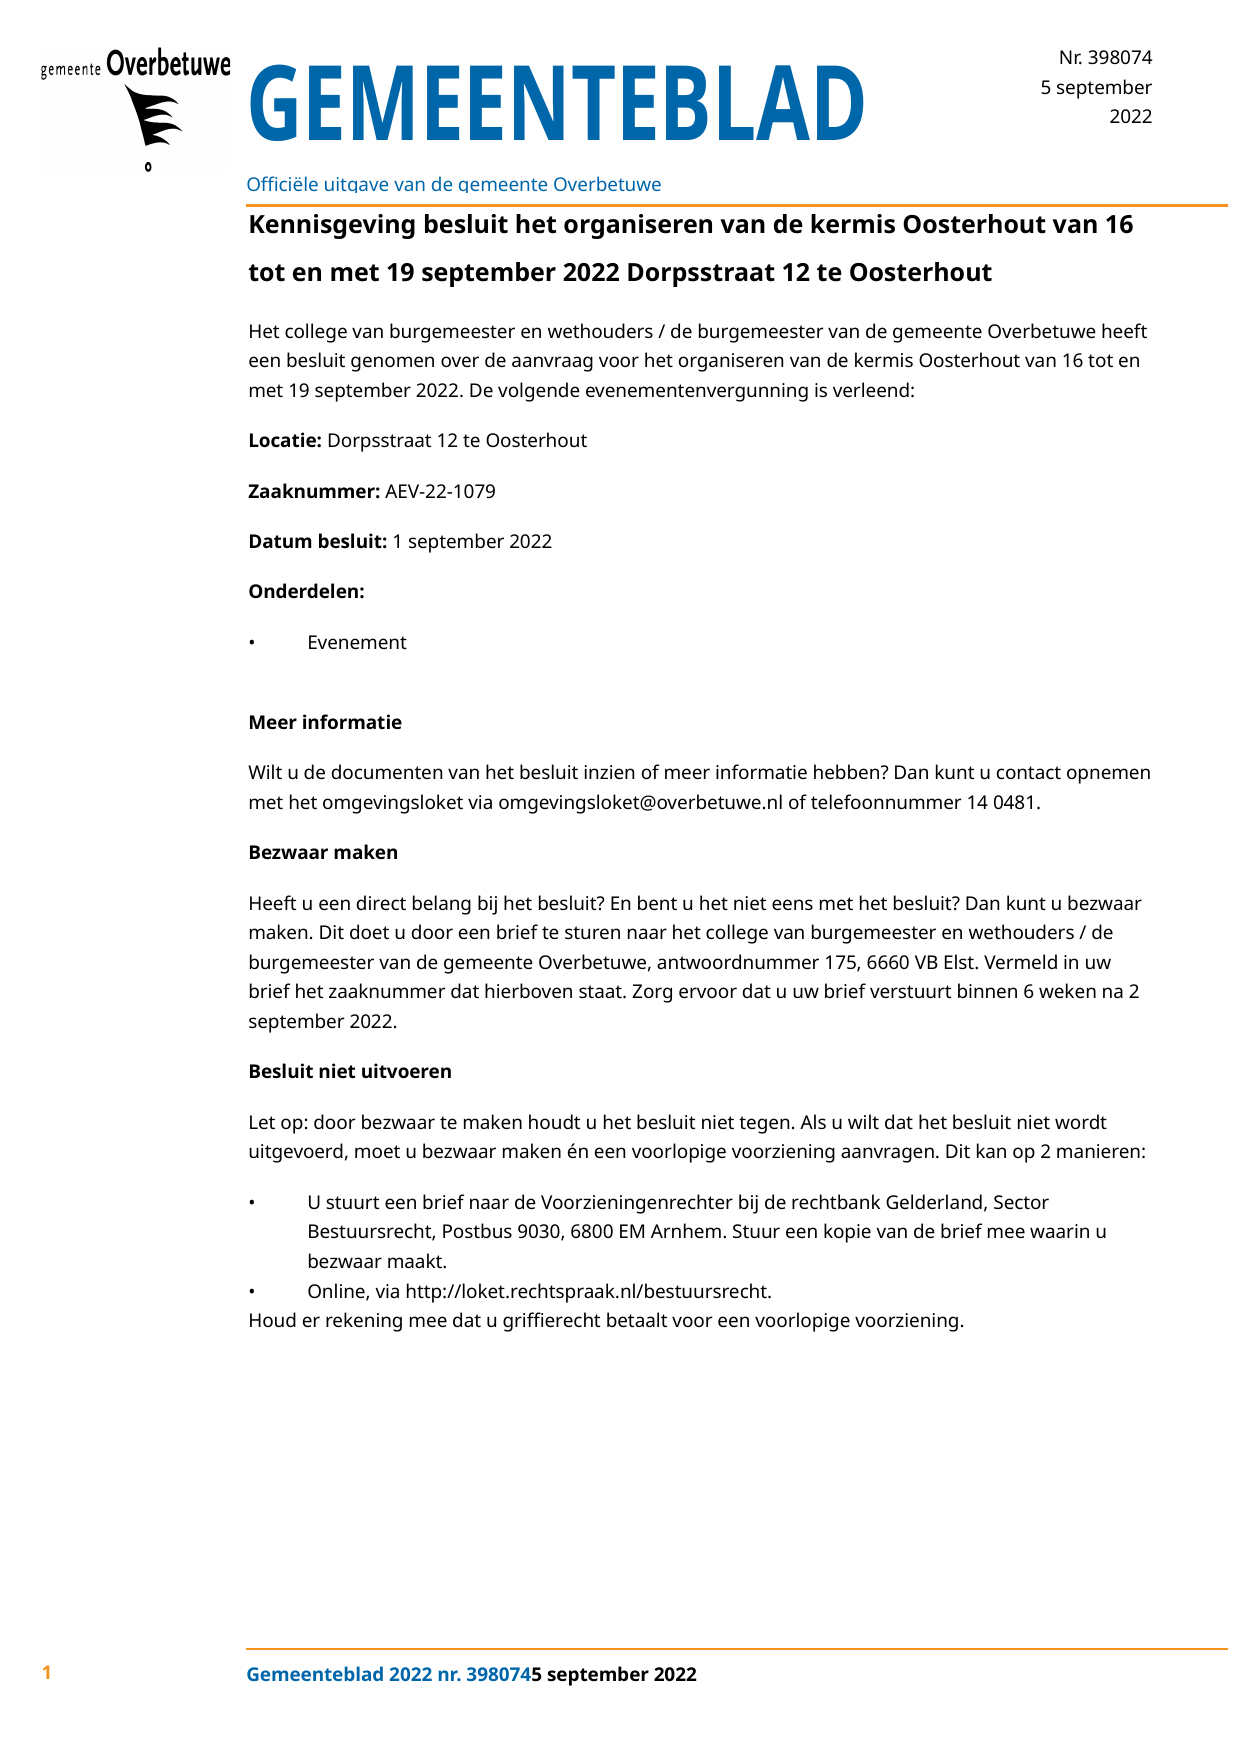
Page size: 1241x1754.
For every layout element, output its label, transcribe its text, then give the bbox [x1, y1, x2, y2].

list Online, via http://loket.rechtspraak.nl/bestuursrecht. [248, 1278, 1152, 1304]
text Onderdelen: [248, 579, 1152, 604]
text Meer informatie [248, 709, 1152, 735]
list U stuurt een brief naar de Voorzieningenrechter bij de rechtbank Gelderland, Sector Bestuursrecht, Postbus 9030, 6800 EM Arnhem. Stuur een kopie van de brief mee waarin u bezwaar maakt. [248, 1189, 1152, 1274]
text Locatie: Dorpsstraat 12 te Oosterhout [248, 427, 1152, 453]
text Datum besluit: 1 september 2022 [248, 528, 1152, 554]
text Bezwaar maken [248, 839, 1152, 865]
text Kennisgeving besluit het organiseren van de kermis Oosterhout van 16 tot en met 19 september 2022 Dorpsstraat 12 te Oosterhout [248, 207, 1152, 288]
text Houd er rekening mee dat u griffierecht betaalt voor een voorlopige voorziening. [248, 1307, 1152, 1333]
text Het college van burgemeester en wethouders / de burgemeester van de gemeente Overbetuwe heeft een besluit genomen over de aanvraag voor het organiseren van de kermis Oosterhout van 16 tot en met 19 september 2022. De volgende evenementenvergunning is verleend: [248, 318, 1152, 403]
text Heeft u een direct belang bij het besluit? En bent u het niet eens met het besluit? Dan kunt u bezwaar maken. Dit doet u door een brief te sturen naar het college van burgemeester en wethouders / de burgemeester van de gemeente Overbetuwe, antwoordnummer 175, 6660 VB Elst. Vermeld in uw brief het zaaknummer dat hierboven staat. Zorg ervoor dat u uw brief verstuurt binnen 6 weken na 2 september 2022. [248, 890, 1152, 1034]
text Zaaknummer: AEV-22-1079 [248, 478, 1152, 504]
list Evenement [248, 629, 1152, 655]
text Wilt u de documenten van het besluit inzien of meer informatie hebben? Dan kunt u contact opnemen met het omgevingsloket via omgevingsloket@overbetuwe.nl of telefoonnummer 14 0481. [248, 759, 1152, 815]
text Let op: door bezwaar te maken houdt u het besluit niet tegen. Als u wilt dat het besluit niet wordt uitgevoerd, moet u bezwaar maken én een voorlopige voorziening aanvragen. Dit kan op 2 manieren: [248, 1109, 1152, 1164]
text Besluit niet uitvoeren [248, 1059, 1152, 1084]
picture [41, 47, 231, 172]
